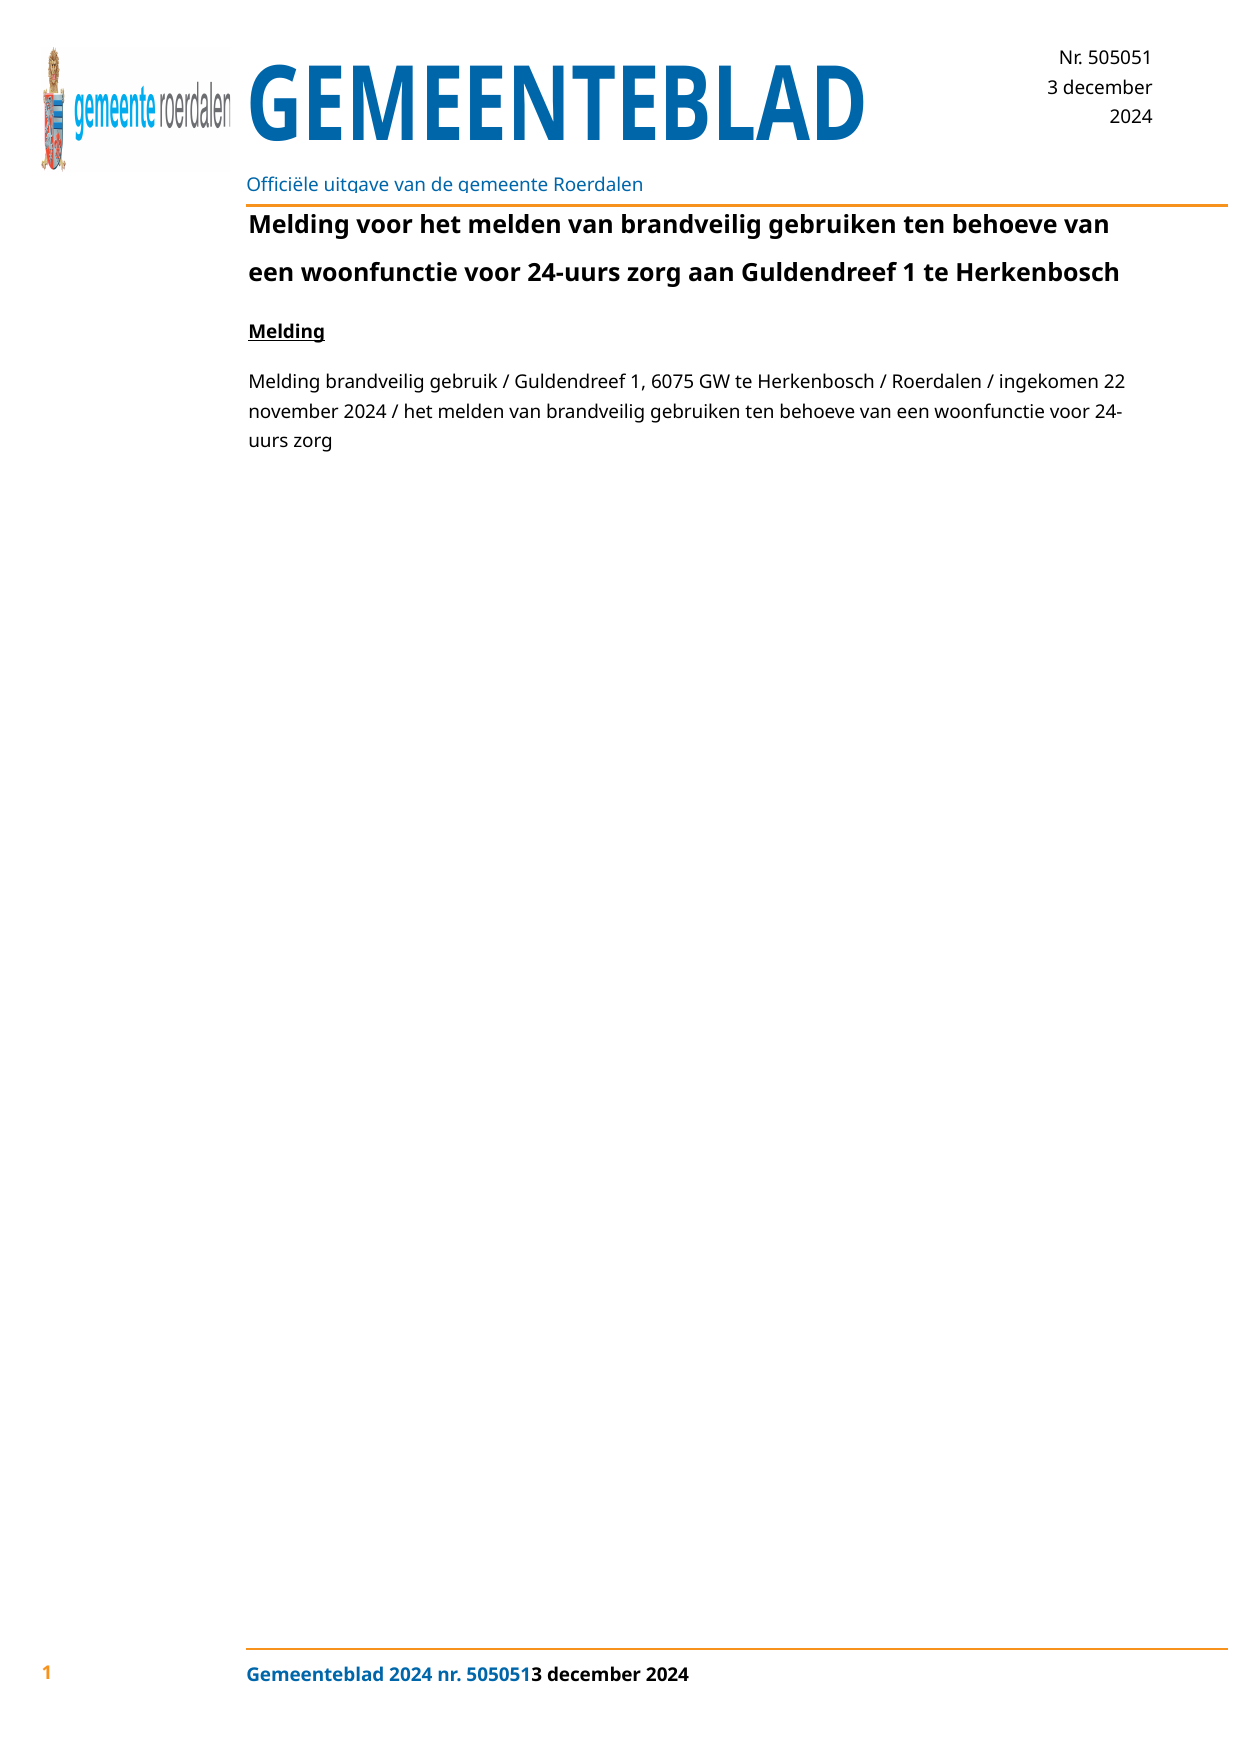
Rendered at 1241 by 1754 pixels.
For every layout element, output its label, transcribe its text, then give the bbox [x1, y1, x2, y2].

picture [41, 47, 231, 172]
text Melding [248, 318, 1152, 344]
text Melding brandveilig gebruik / Guldendreef 1, 6075 GW te Herkenbosch / Roerdalen / ingekomen 22 november 2024 / het melden van brandveilig gebruiken ten behoeve van een woonfunctie voor 24-uurs zorg [248, 368, 1152, 453]
text Melding voor het melden van brandveilig gebruiken ten behoeve van een woonfunctie voor 24-uurs zorg aan Guldendreef 1 te Herkenbosch [248, 207, 1152, 288]
